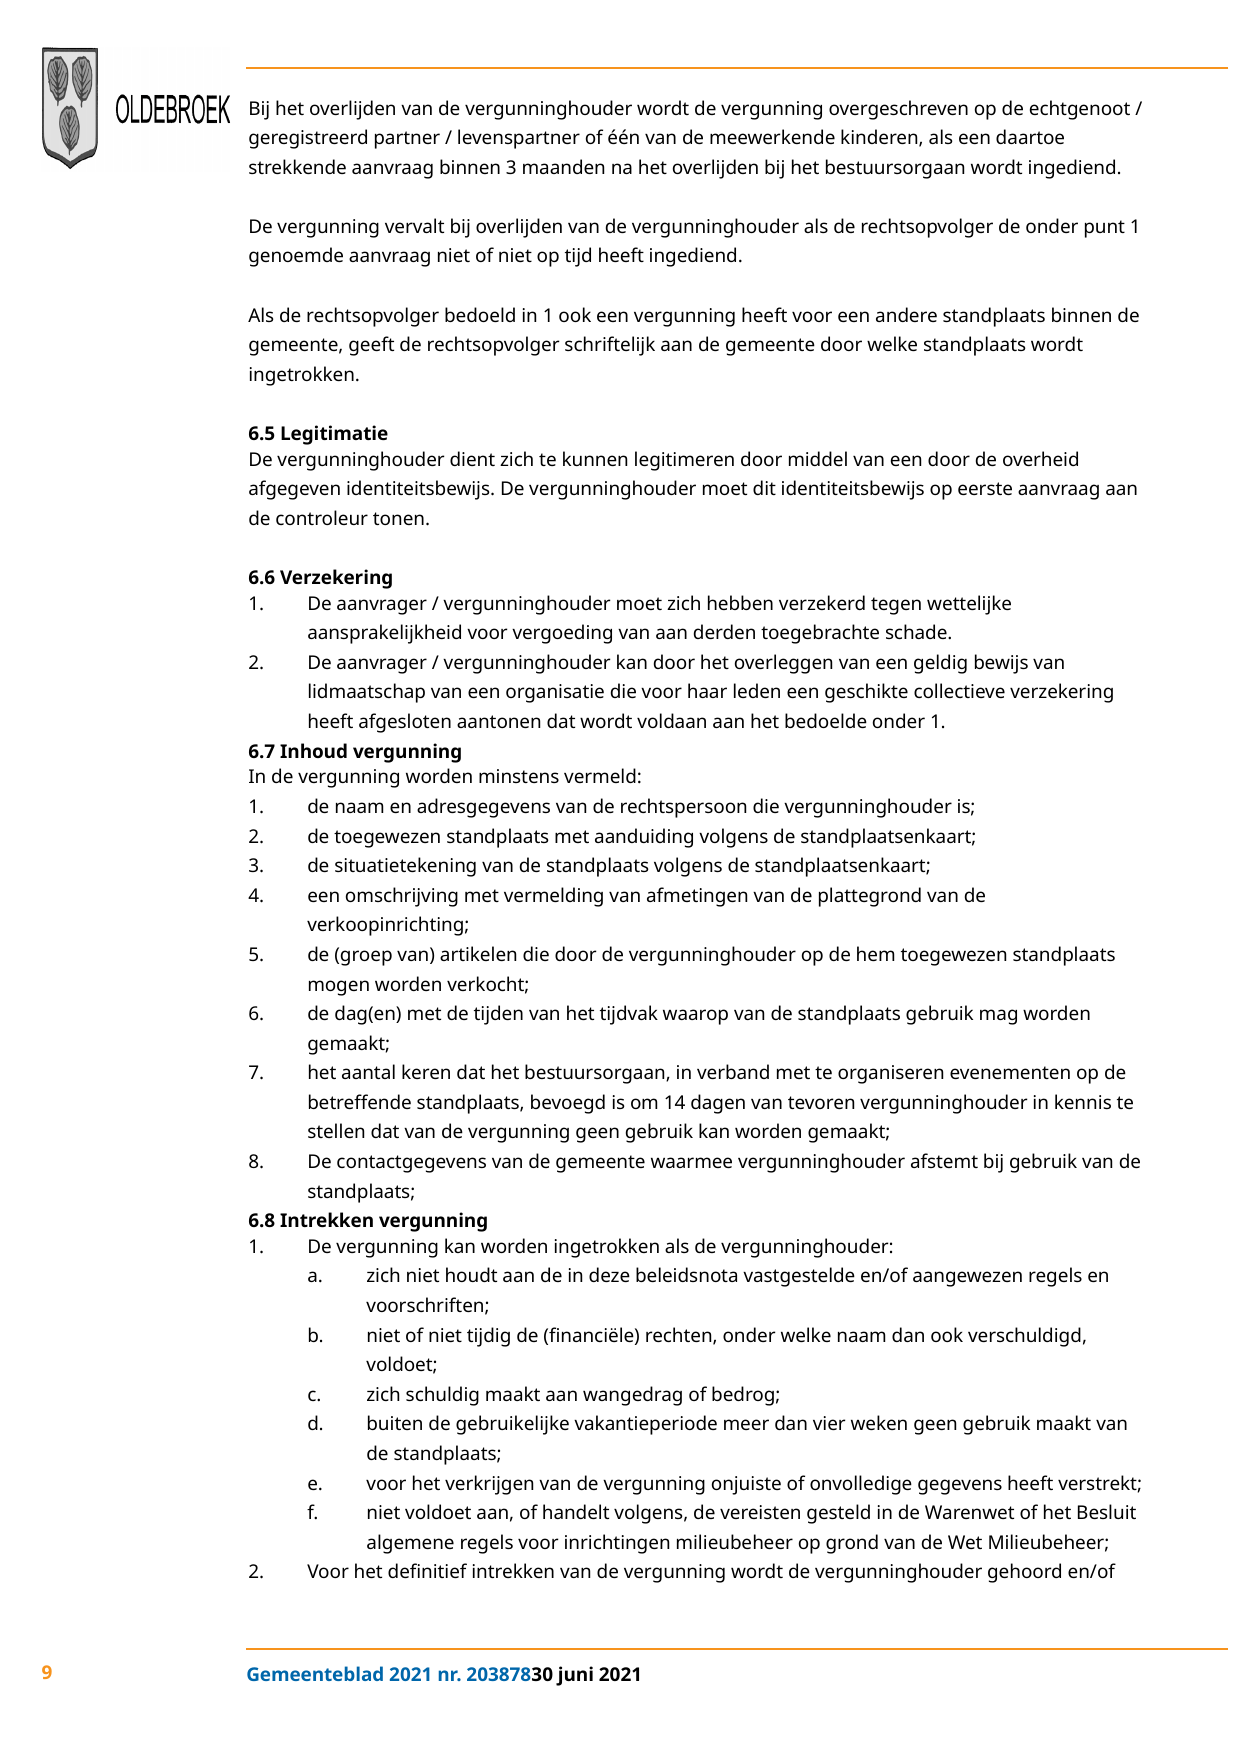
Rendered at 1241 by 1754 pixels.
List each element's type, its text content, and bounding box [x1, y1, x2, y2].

list De vergunning kan worden ingetrokken als de vergunninghouder: [248, 1233, 1152, 1259]
list de naam en adresgegevens van de rechtspersoon die vergunninghouder is; [248, 793, 1152, 819]
list de (groep van) artikelen die door de vergunninghouder op de hem toegewezen standplaats mogen worden verkocht; [248, 941, 1152, 996]
list niet of niet tijdig de (financiële) rechten, onder welke naam dan ook verschuldigd, voldoet; [307, 1322, 1152, 1377]
text De vergunning vervalt bij overlijden van de vergunninghouder als de rechtsopvolger de onder punt 1 genoemde aanvraag niet of niet op tijd heeft ingediend. [248, 213, 1152, 268]
list buiten de gebruikelijke vakantieperiode meer dan vier weken geen gebruik maakt van de standplaats; [307, 1411, 1152, 1466]
text Als de rechtsopvolger bedoeld in 1 ook een vergunning heeft voor een andere standplaats binnen de gemeente, geeft de rechtsopvolger schriftelijk aan de gemeente door welke standplaats wordt ingetrokken. [248, 302, 1152, 387]
list een omschrijving met vermelding van afmetingen van de plattegrond van de verkoopinrichting; [248, 882, 1152, 937]
list voor het verkrijgen van de vergunning onjuiste of onvolledige gegevens heeft verstrekt; [307, 1470, 1152, 1496]
list De aanvrager / vergunninghouder moet zich hebben verzekerd tegen wettelijke aansprakelijkheid voor vergoeding van aan derden toegebrachte schade. [248, 590, 1152, 645]
list de dag(en) met de tijden van het tijdvak waarop van de standplaats gebruik mag worden gemaakt; [248, 1000, 1152, 1056]
picture [41, 47, 231, 172]
list zich schuldig maakt aan wangedrag of bedrog; [307, 1381, 1152, 1407]
list zich niet houdt aan de in deze beleidsnota vastgestelde en/of aangewezen regels en voorschriften; [307, 1263, 1152, 1318]
text Bij het overlijden van de vergunninghouder wordt de vergunning overgeschreven op de echtgenoot / geregistreerd partner / levenspartner of één van de meewerkende kinderen, als een daartoe strekkende aanvraag binnen 3 maanden na het overlijden bij het bestuursorgaan wordt ingediend. [248, 95, 1152, 180]
list De aanvrager / vergunninghouder kan door het overleggen van een geldig bewijs van lidmaatschap van een organisatie die voor haar leden een geschikte collectieve verzekering heeft afgesloten aantonen dat wordt voldaan aan het bedoelde onder 1. [248, 649, 1152, 734]
text 6.8 Intrekken vergunning [248, 1207, 1152, 1233]
text 6.7 Inhoud vergunning [248, 738, 1152, 764]
list Voor het definitief intrekken van de vergunning wordt de vergunninghouder gehoord en/of [248, 1558, 1152, 1584]
list de toegewezen standplaats met aanduiding volgens de standplaatsenkaart; [248, 823, 1152, 848]
list het aantal keren dat het bestuursorgaan, in verband met te organiseren evenementen op de betreffende standplaats, bevoegd is om 14 dagen van tevoren vergunninghouder in kennis te stellen dat van de vergunning geen gebruik kan worden gemaakt; [248, 1059, 1152, 1144]
list De contactgegevens van de gemeente waarmee vergunninghouder afstemt bij gebruik van de standplaats; [248, 1148, 1152, 1203]
text De vergunninghouder dient zich te kunnen legitimeren door middel van een door de overheid afgegeven identiteitsbewijs. De vergunninghouder moet dit identiteitsbewijs op eerste aanvraag aan de controleur tonen. [248, 446, 1152, 531]
list niet voldoet aan, of handelt volgens, de vereisten gesteld in de Warenwet of het Besluit algemene regels voor inrichtingen milieubeheer op grond van de Wet Milieubeheer; [307, 1499, 1152, 1555]
text In de vergunning worden minstens vermeld: [248, 764, 1152, 789]
text 6.6 Verzekering [248, 564, 1152, 590]
text 6.5 Legitimatie [248, 420, 1152, 446]
list de situatietekening van de standplaats volgens de standplaatsenkaart; [248, 852, 1152, 878]
